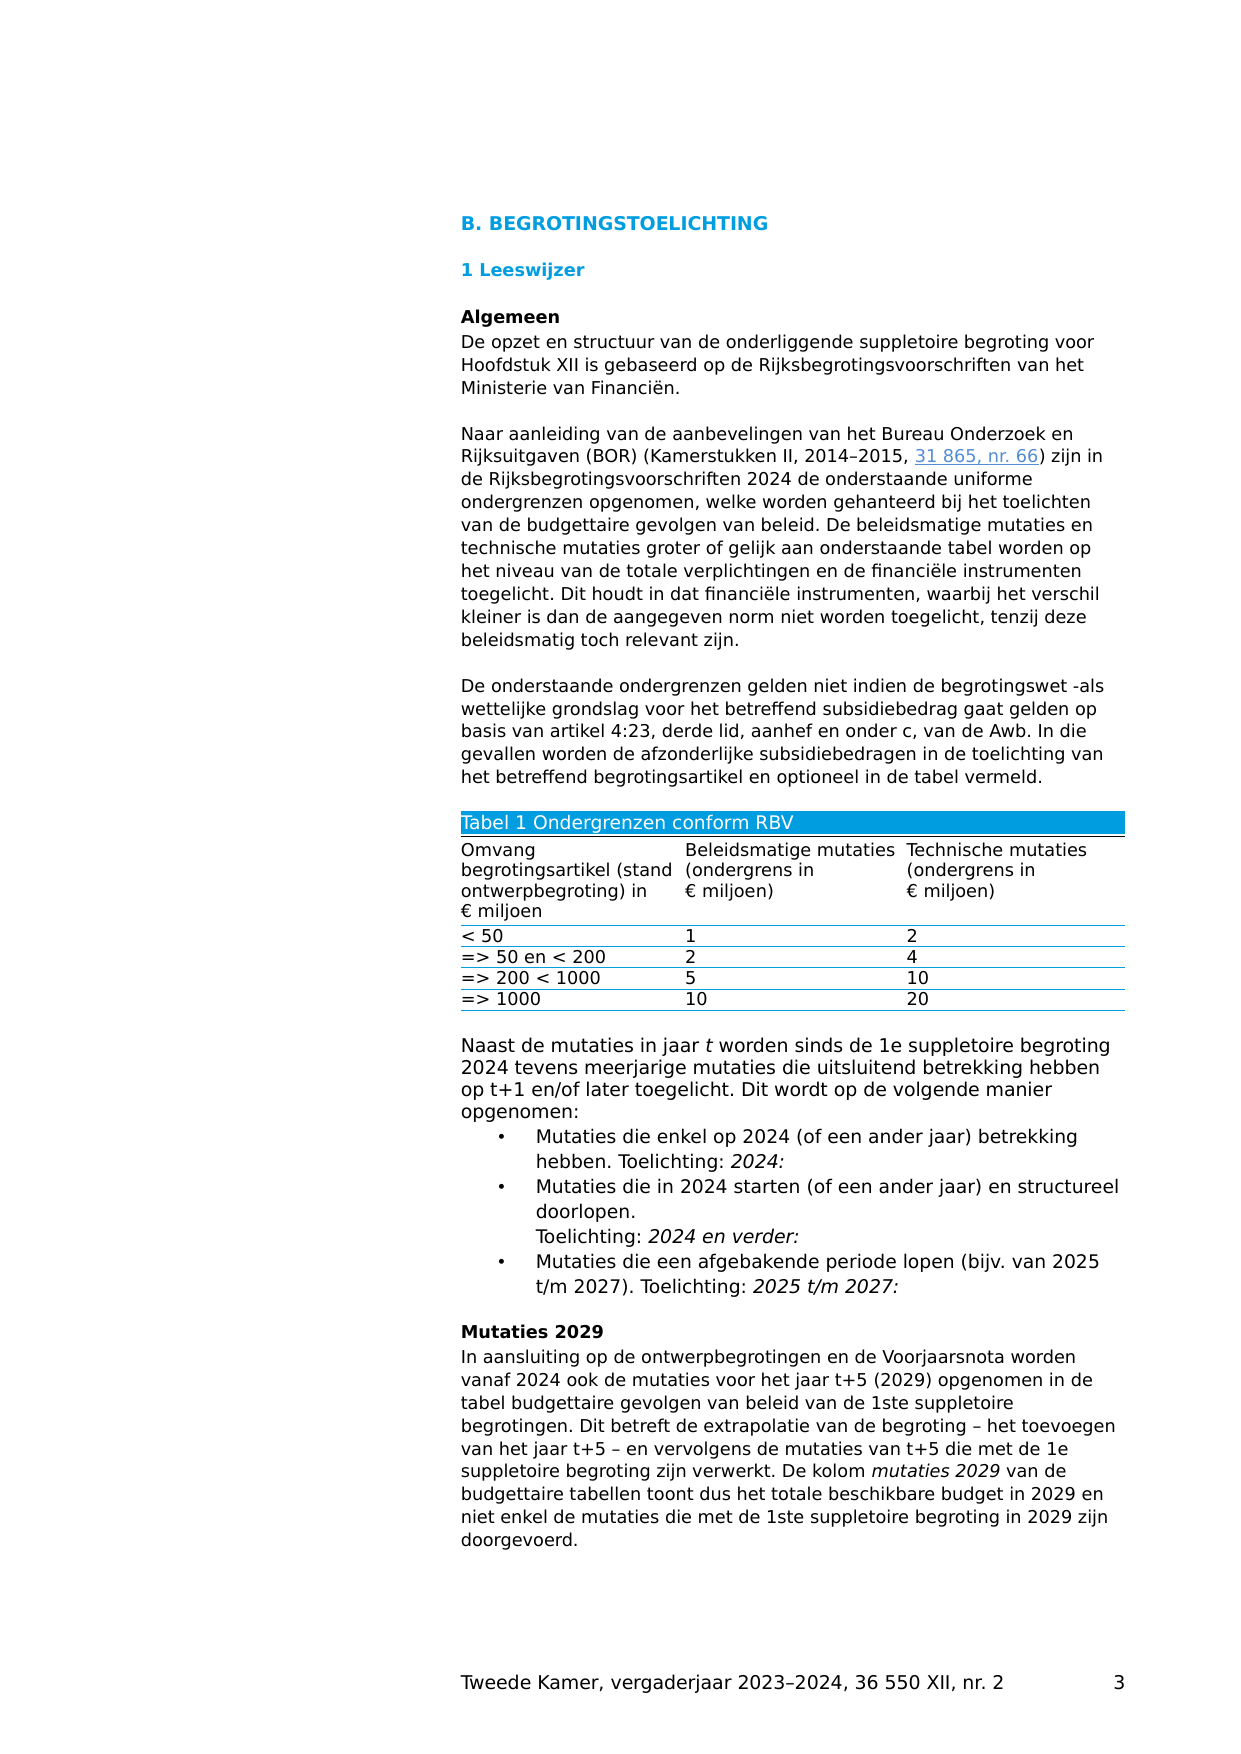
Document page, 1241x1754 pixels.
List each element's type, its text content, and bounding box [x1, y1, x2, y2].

table_cell Beleidsmatige mutaties (ondergrens in € miljoen) [682, 837, 903, 925]
table_cell Technische mutaties (ondergrens in € miljoen) [904, 837, 1125, 925]
text Naast de mutaties in jaar t worden sinds de 1e suppletoire begroting 2024 tevens meerjarige mutaties die uitsluitend betrekking hebben op t+1 en/of later toegelicht. Dit wordt op de volgende manier opgenomen: [461, 1035, 1125, 1123]
table_cell 2 [682, 947, 903, 967]
title B. BEGROTINGSTOELICHTING [461, 213, 1125, 235]
text Algemeen [461, 305, 1125, 328]
text De opzet en structuur van de onderliggende suppletoire begroting voor Hoofdstuk XII is gebaseerd op de Rijksbegrotingsvoorschriften van het Ministerie van Financiën. [461, 330, 1125, 399]
text Mutaties 2029 [461, 1320, 1125, 1343]
table_cell Omvang begrotingsartikel (stand ontwerpbegroting) in € miljoen [461, 837, 682, 925]
table_cell 20 [904, 990, 1125, 1009]
table_cell 2 [904, 926, 1125, 946]
list Mutaties die een afgebakende periode lopen (bijv. van 2025 t/m 2027). Toelichting: 2025 t/m 2027: [498, 1248, 1125, 1298]
table_cell => 50 en < 200 [461, 947, 682, 967]
table_cell 4 [904, 947, 1125, 967]
table_cell => 1000 [461, 990, 682, 1009]
list Mutaties die enkel op 2024 (of een ander jaar) betrekking hebben. Toelichting: 2024: [498, 1123, 1125, 1173]
table_cell 10 [682, 990, 903, 1009]
table_cell 5 [682, 968, 903, 988]
table_cell < 50 [461, 926, 682, 946]
text De onderstaande ondergrenzen gelden niet indien de begrotingswet -als wettelijke grondslag voor het betreffend subsidiebedrag gaat gelden op basis van artikel 4:23, derde lid, aanhef en onder c, van de Awb. In die gevallen worden de afzonderlijke subsidiebedragen in de toelichting van het betreffend begrotingsartikel en optioneel in de tabel vermeld. [461, 674, 1125, 788]
text In aansluiting op de ontwerpbegrotingen en de Voorjaarsnota worden vanaf 2024 ook de mutaties voor het jaar t+5 (2029) opgenomen in de tabel budgettaire gevolgen van beleid van de 1ste suppletoire begrotingen. Dit betreft de extrapolatie van de begroting – het toevoegen van het jaar t+5 – en vervolgens de mutaties van t+5 die met de 1e suppletoire begroting zijn verwerkt. De kolom mutaties 2029 van de budgettaire tabellen toont dus het totale beschikbare budget in 2029 en niet enkel de mutaties die met de 1ste suppletoire begroting in 2029 zijn doorgevoerd. [461, 1345, 1125, 1551]
list Mutaties die in 2024 starten (of een ander jaar) en structureel doorlopen. [498, 1173, 1125, 1223]
table_cell => 200 < 1000 [461, 968, 682, 988]
table_cell 10 [904, 968, 1125, 988]
title 1 Leeswijzer [461, 258, 1125, 281]
table_cell 1 [682, 926, 903, 946]
text Naar aanleiding van de aanbevelingen van het Bureau Onderzoek en Rijksuitgaven (BOR) (Kamerstukken II, 2014–2015, 31 865, nr. 66) zijn in de Rijksbegrotingsvoorschriften 2024 de onderstaande uniforme ondergrenzen opgenomen, welke worden gehanteerd bij het toelichten van de budgettaire gevolgen van beleid. De beleidsmatige mutaties en technische mutaties groter of gelijk aan onderstaande tabel worden op het niveau van de totale verplichtingen en de financiële instrumenten toegelicht. Dit houdt in dat financiële instrumenten, waarbij het verschil kleiner is dan de aangegeven norm niet worden toegelicht, tenzij deze beleidsmatig toch relevant zijn. [461, 422, 1125, 651]
list Toelichting: 2024 en verder: [498, 1223, 1125, 1248]
